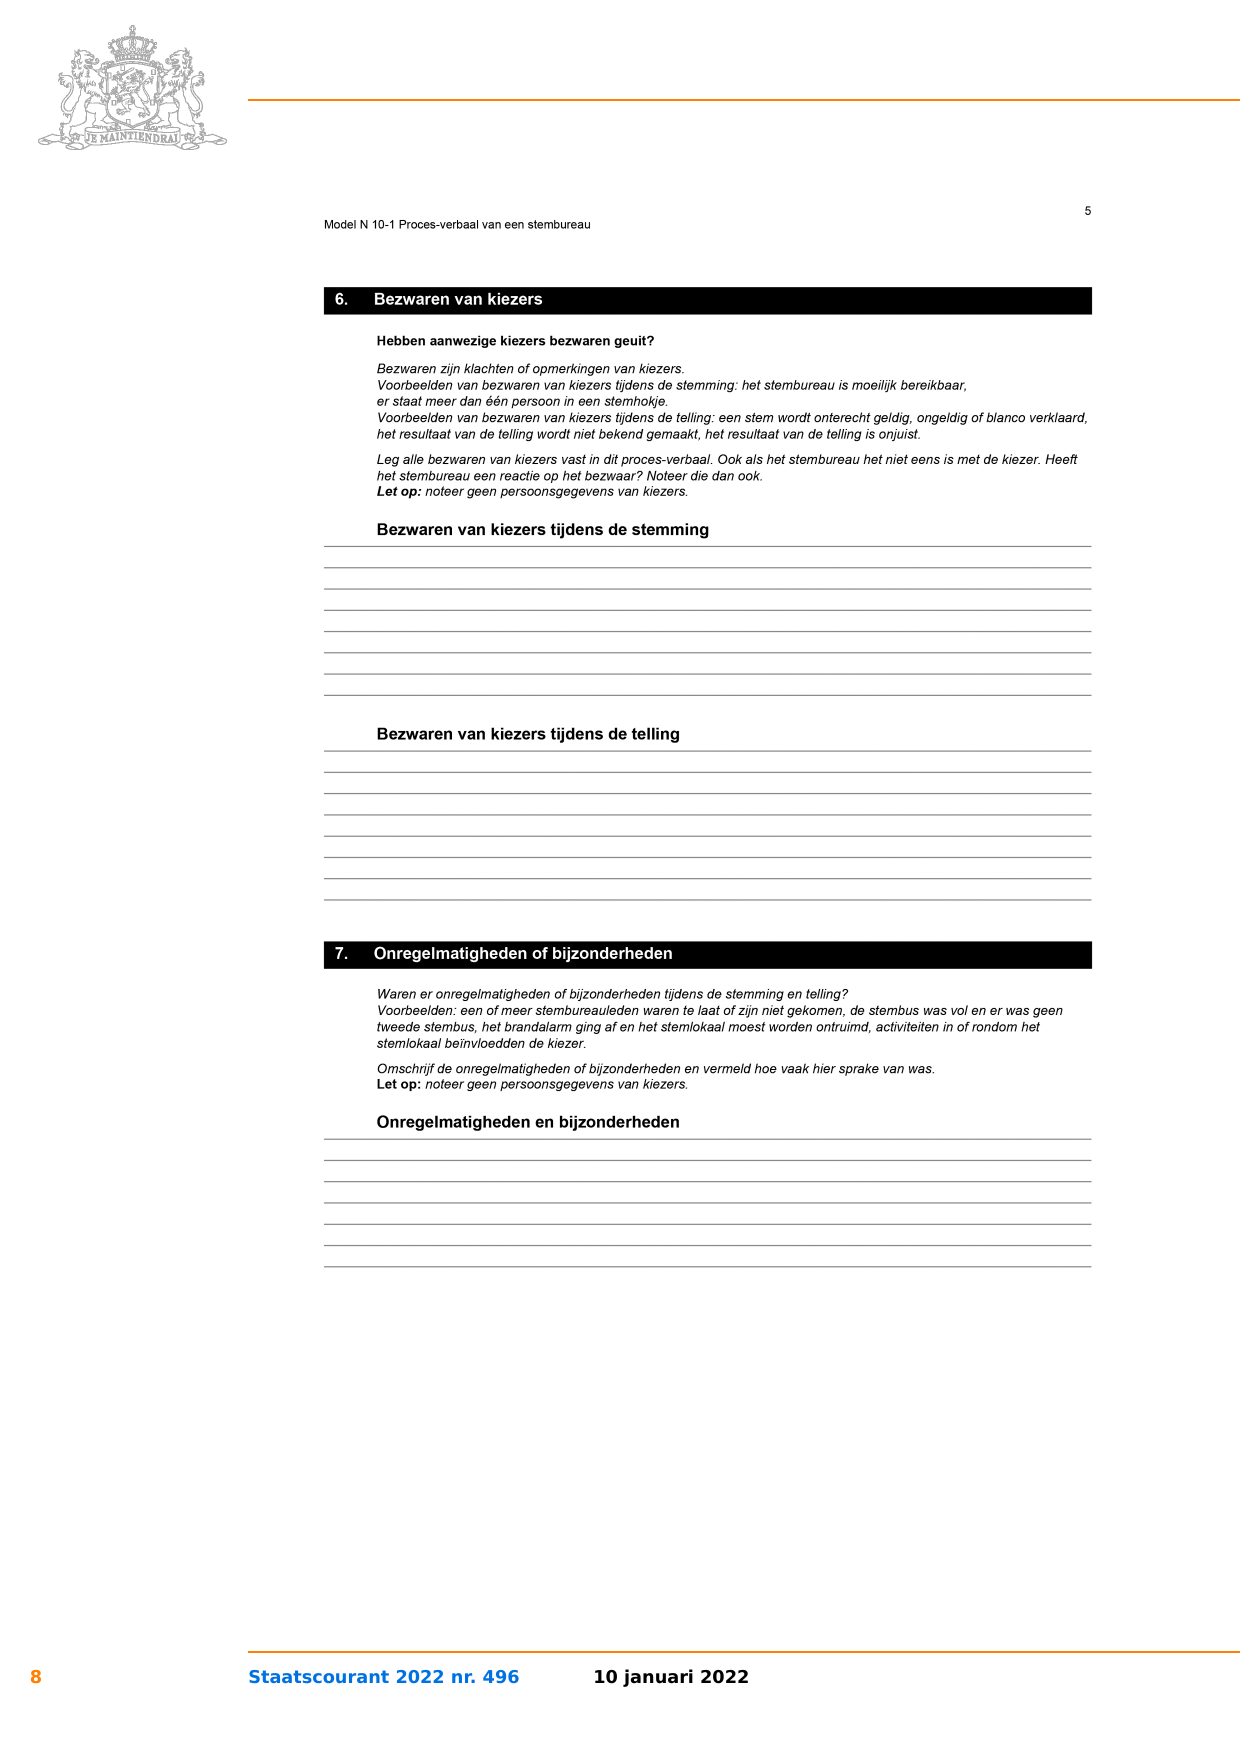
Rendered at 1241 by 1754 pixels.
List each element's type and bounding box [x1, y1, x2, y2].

picture [248, 151, 1134, 1404]
picture [38, 25, 227, 150]
